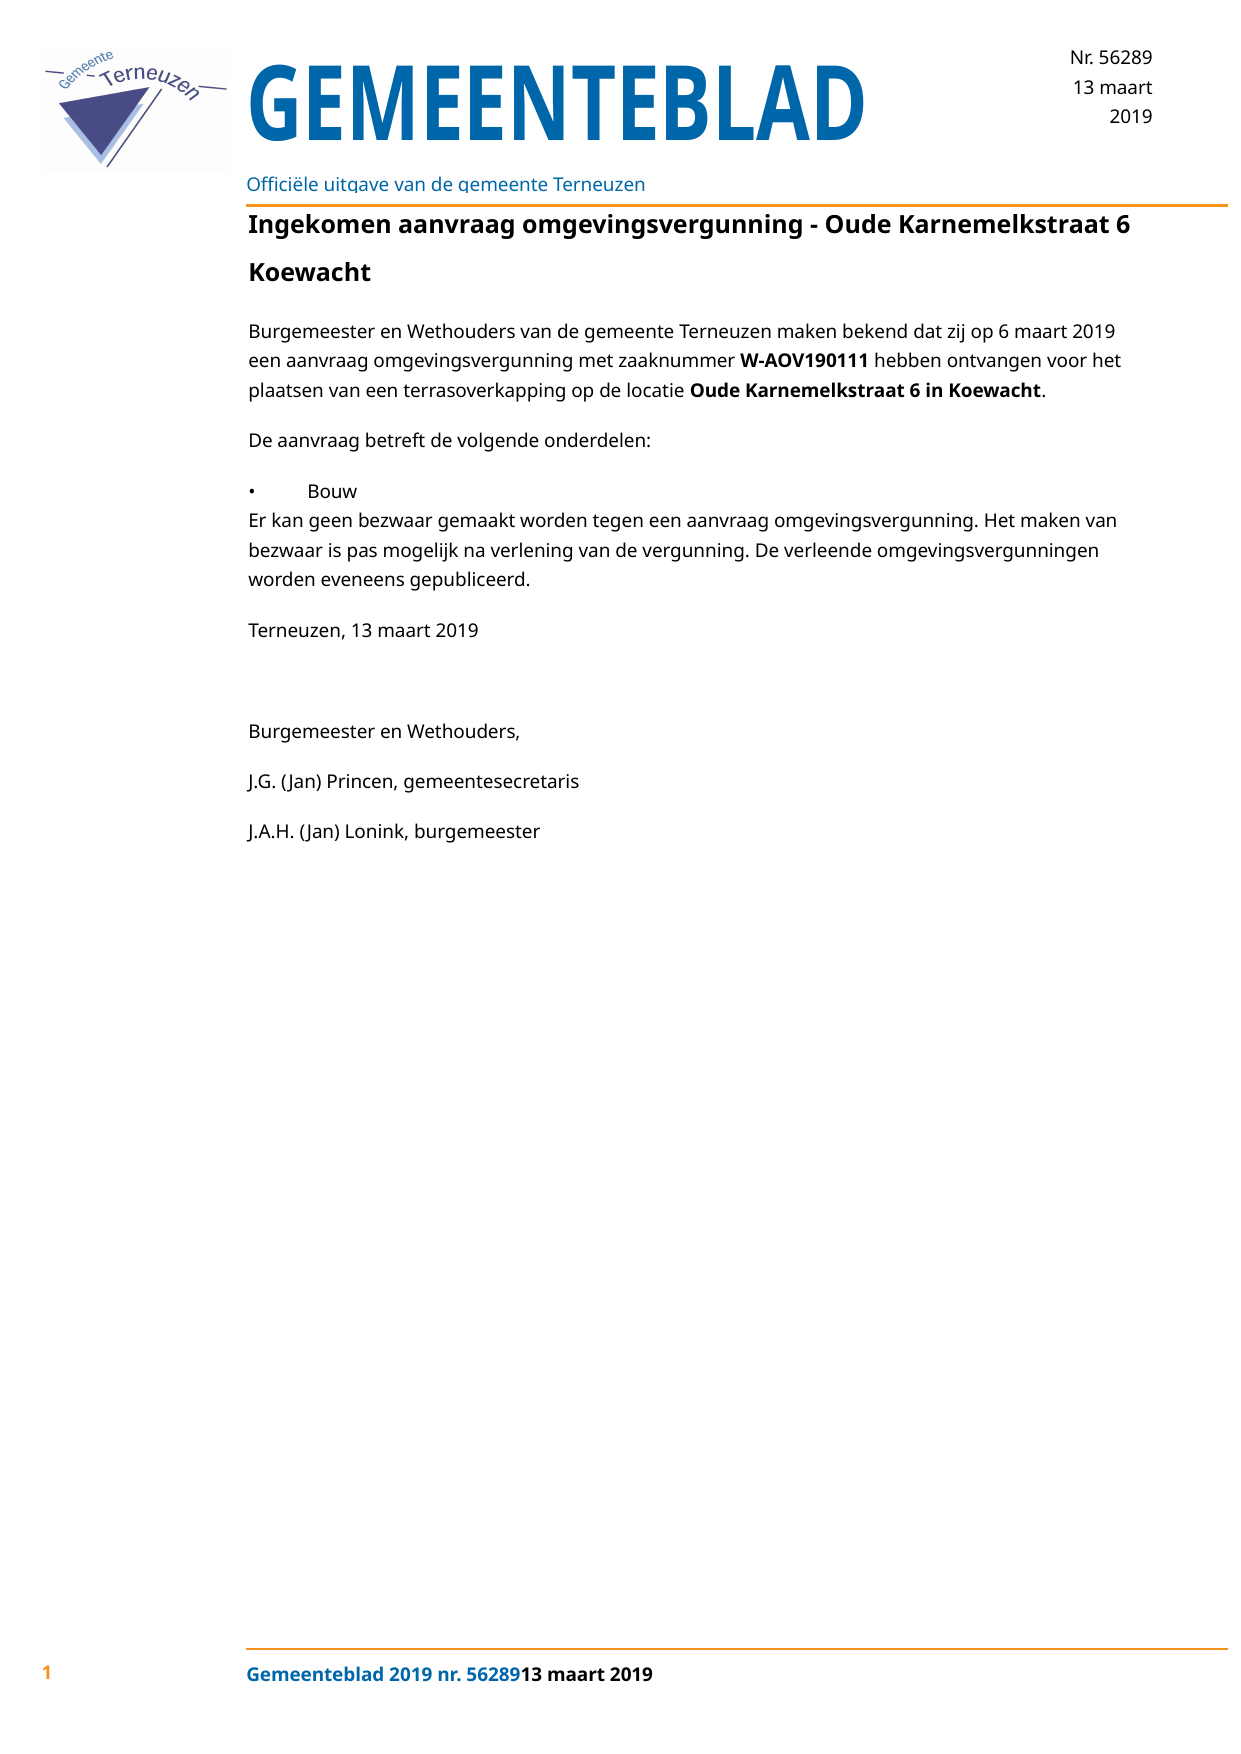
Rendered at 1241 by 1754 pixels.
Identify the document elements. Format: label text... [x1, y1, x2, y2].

text Ingekomen aanvraag omgevingsvergunning - Oude Karnemelkstraat 6 Koewacht [248, 207, 1152, 288]
text Terneuzen, 13 maart 2019 [248, 617, 1152, 643]
text Burgemeester en Wethouders, [248, 718, 1152, 744]
text J.A.H. (Jan) Lonink, burgemeester [248, 819, 1152, 844]
text J.G. (Jan) Princen, gemeentesecretaris [248, 768, 1152, 794]
text De aanvraag betreft de volgende onderdelen: [248, 427, 1152, 453]
text Er kan geen bezwaar gemaakt worden tegen een aanvraag omgevingsvergunning. Het maken van bezwaar is pas mogelijk na verlening van de vergunning. De verleende omgevingsvergunningen worden eveneens gepubliceerd. [248, 507, 1152, 592]
text Burgemeester en Wethouders van de gemeente Terneuzen maken bekend dat zij op 6 maart 2019 een aanvraag omgevingsvergunning met zaaknummer W-AOV190111 hebben ontvangen voor het plaatsen van een terrasoverkapping op de locatie Oude Karnemelkstraat 6 in Koewacht. [248, 318, 1152, 403]
picture [41, 47, 231, 172]
list Bouw [248, 478, 1152, 504]
